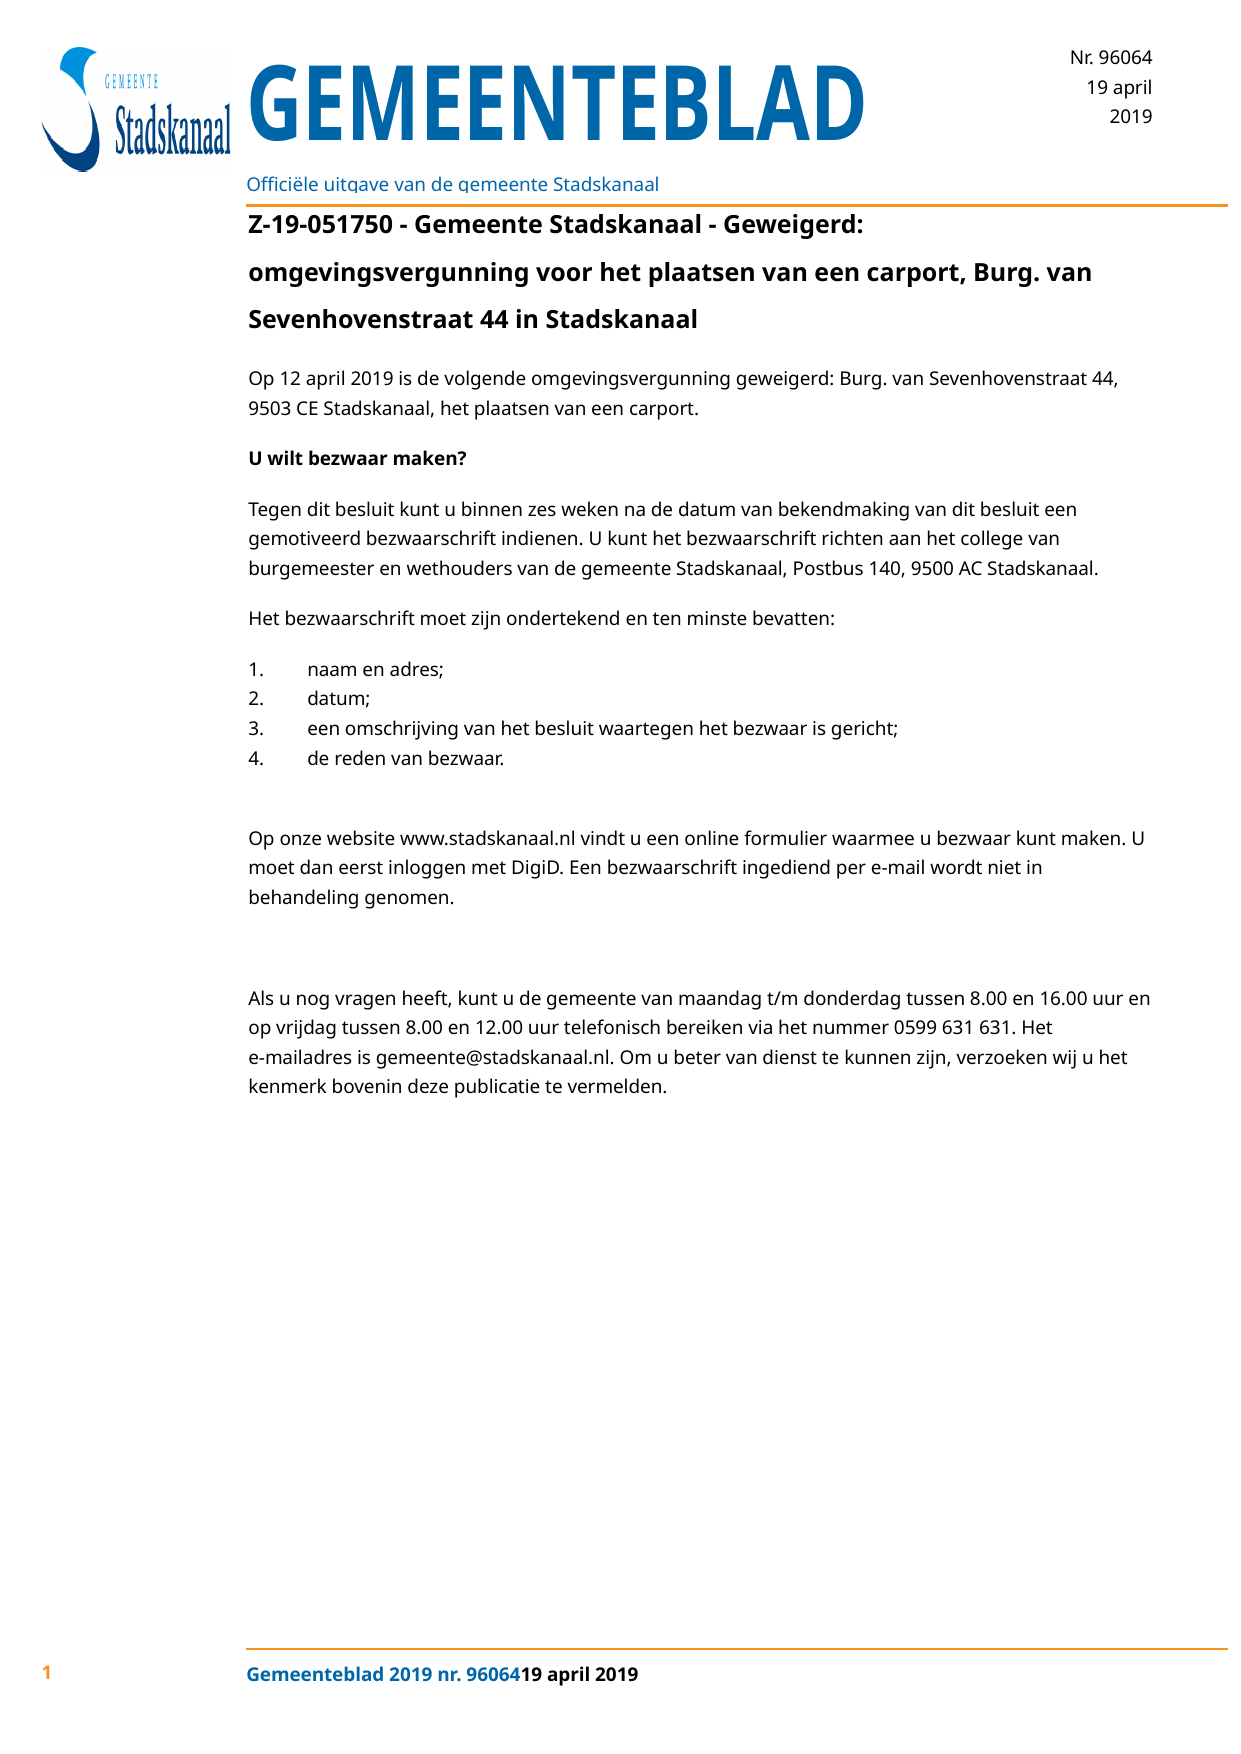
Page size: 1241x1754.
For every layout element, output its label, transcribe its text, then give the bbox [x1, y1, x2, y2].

list naam en adres; [248, 656, 1152, 682]
text Op 12 april 2019 is de volgende omgevingsvergunning geweigerd: Burg. van Sevenhovenstraat 44, 9503 CE Stadskanaal, het plaatsen van een carport. [248, 366, 1152, 421]
text Het bezwaarschrift moet zijn ondertekend en ten minste bevatten: [248, 606, 1152, 631]
text Op onze website www.stadskanaal.nl vindt u een online formulier waarmee u bezwaar kunt maken. U moet dan eerst inloggen met DigiD. Een bezwaarschrift ingediend per e-mail wordt niet in behandeling genomen. [248, 825, 1152, 909]
text Als u nog vragen heeft, kunt u de gemeente van maandag t/m donderdag tussen 8.00 en 16.00 uur en op vrijdag tussen 8.00 en 12.00 uur telefonisch bereiken via het nummer 0599 631 631. Het e‑mailadres is gemeente@stadskanaal.nl. Om u beter van dienst te kunnen zijn, verzoeken wij u het kenmerk bovenin deze publicatie te vermelden. [248, 985, 1152, 1099]
list datum; [248, 686, 1152, 711]
list de reden van bezwaar. [248, 745, 1152, 770]
list een omschrijving van het besluit waartegen het bezwaar is gericht; [248, 715, 1152, 741]
text Z-19-051750 - Gemeente Stadskanaal - Geweigerd: omgevingsvergunning voor het plaatsen van een carport, Burg. van Sevenhovenstraat 44 in Stadskanaal [248, 207, 1152, 336]
text Tegen dit besluit kunt u binnen zes weken na de datum van bekendmaking van dit besluit een gemotiveerd bezwaarschrift indienen. U kunt het bezwaarschrift richten aan het college van burgemeester en wethouders van de gemeente Stadskanaal, Postbus 140, 9500 AC Stadskanaal. [248, 496, 1152, 581]
picture [41, 47, 231, 172]
text U wilt bezwaar maken? [248, 446, 1152, 471]
